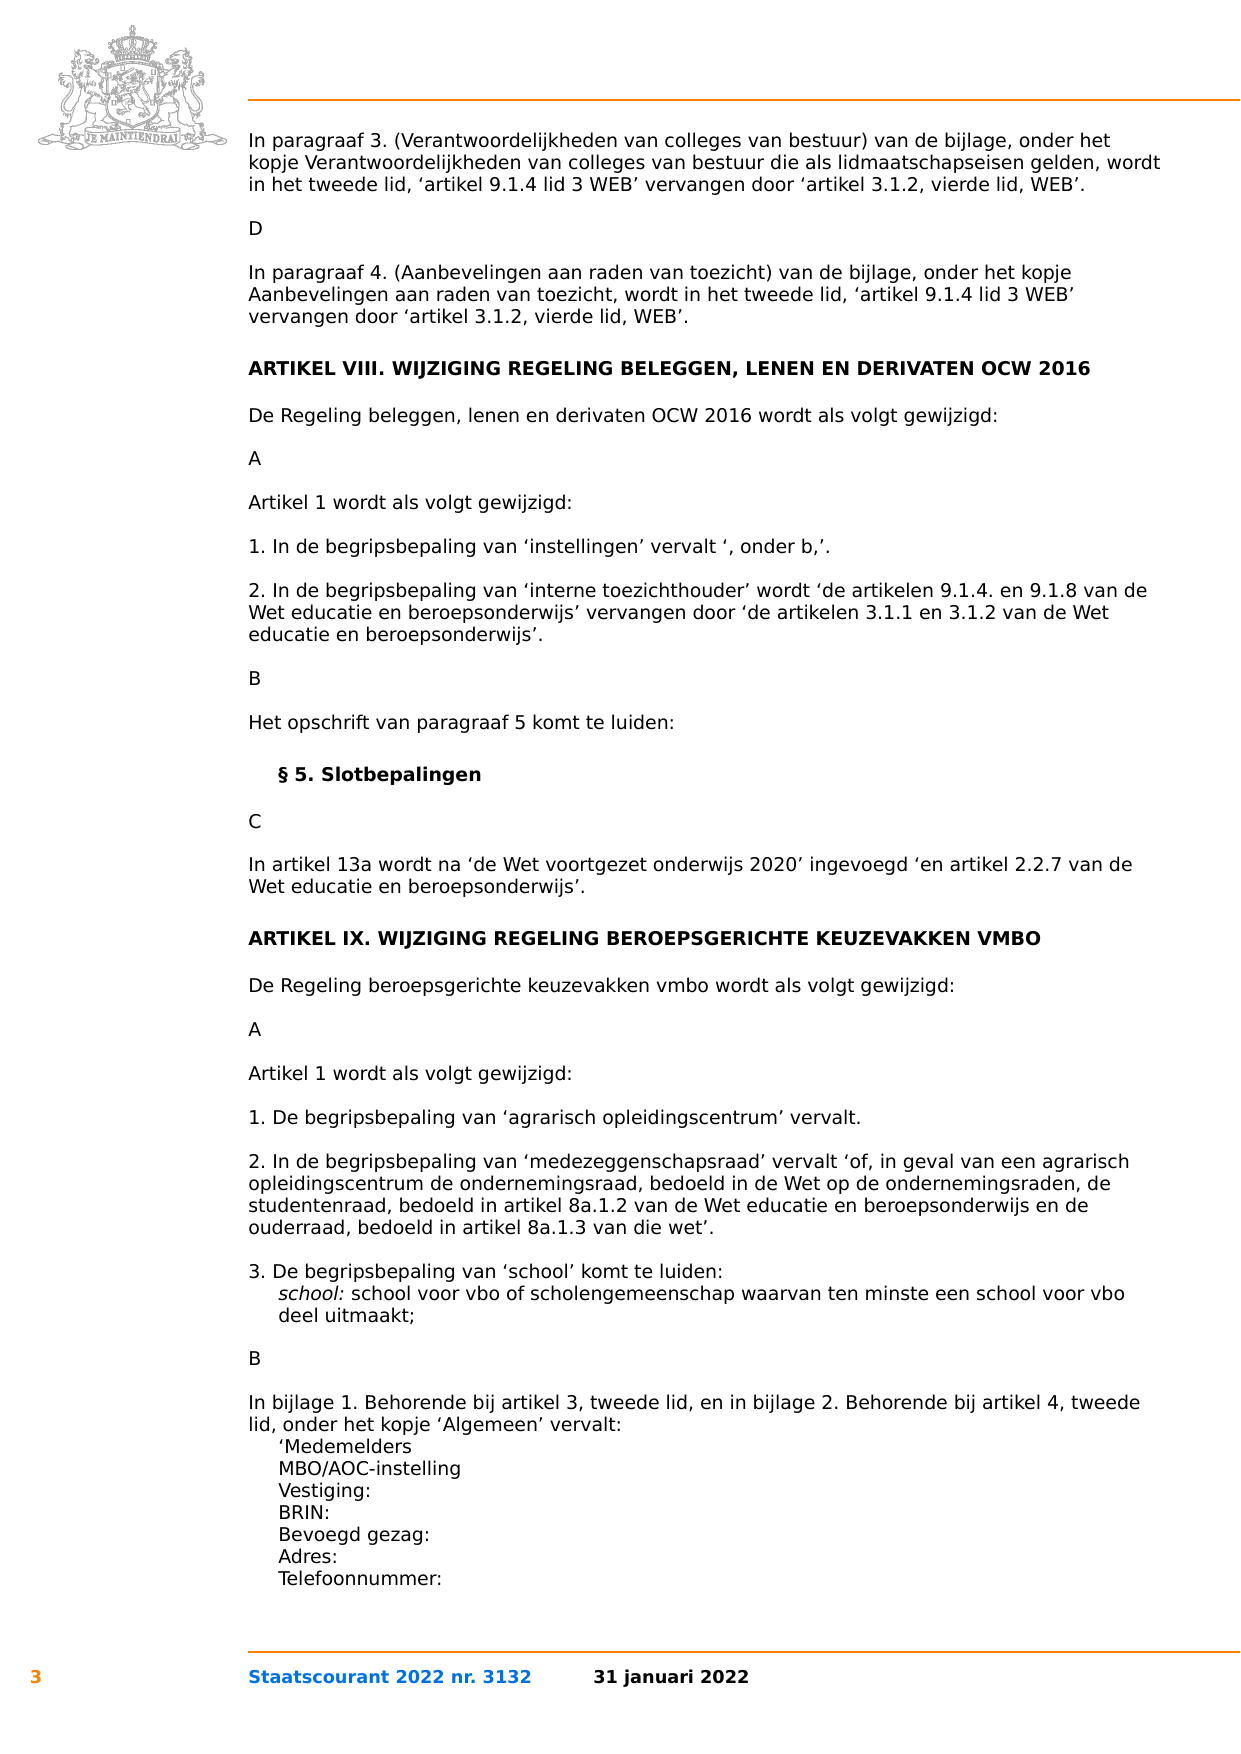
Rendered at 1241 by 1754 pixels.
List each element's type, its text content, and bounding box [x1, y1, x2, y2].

text 2. In de begripsbepaling van ‘medezeggenschapsraad’ vervalt ‘of, in geval van een agrarisch opleidingscentrum de ondernemingsraad, bedoeld in de Wet op de ondernemingsraden, de studentenraad, bedoeld in artikel 8a.1.2 van de Wet educatie en beroepsonderwijs en de ouderraad, bedoeld in artikel 8a.1.3 van die wet’. [248, 1151, 1163, 1239]
subtitle ARTIKEL IX. WIJZIGING REGELING BEROEPSGERICHTE KEUZEVAKKEN VMBO [248, 928, 1163, 950]
subtitle § 5. Slotbepalingen [278, 763, 1163, 786]
text B [248, 1348, 1163, 1370]
text In bijlage 1. Behorende bij artikel 3, tweede lid, en in bijlage 2. Behorende bij artikel 4, tweede lid, onder het kopje ‘Algemeen’ vervalt: [248, 1392, 1163, 1436]
subtitle ARTIKEL VIII. WIJZIGING REGELING BELEGGEN, LENEN EN DERIVATEN OCW 2016 [248, 357, 1163, 379]
text Het opschrift van paragraaf 5 komt te luiden: [248, 712, 1163, 733]
text school: school voor vbo of scholengemeenschap waarvan ten minste een school voor vbo deel uitmaakt; [278, 1282, 1163, 1326]
text Adres: [278, 1546, 1163, 1568]
text A [248, 448, 1163, 470]
text 3. De begripsbepaling van ‘school’ komt te luiden: [248, 1261, 1163, 1282]
text Artikel 1 wordt als volgt gewijzigd: [248, 1063, 1163, 1085]
text ‘Medemelders [278, 1436, 1163, 1458]
text 2. In de begripsbepaling van ‘interne toezichthouder’ wordt ‘de artikelen 9.1.4. en 9.1.8 van de Wet educatie en beroepsonderwijs’ vervangen door ‘de artikelen 3.1.1 en 3.1.2 van de Wet educatie en beroepsonderwijs’. [248, 580, 1163, 646]
text BRIN: [278, 1502, 1163, 1524]
text Artikel 1 wordt als volgt gewijzigd: [248, 492, 1163, 514]
text MBO/AOC-instelling [278, 1458, 1163, 1480]
text Vestiging: [278, 1480, 1163, 1502]
text B [248, 668, 1163, 690]
text De Regeling beleggen, lenen en derivaten OCW 2016 wordt als volgt gewijzigd: [248, 404, 1163, 426]
text In paragraaf 3. (Verantwoordelijkheden van colleges van bestuur) van de bijlage, onder het kopje Verantwoordelijkheden van colleges van bestuur die als lidmaatschapseisen gelden, wordt in het tweede lid, ‘artikel 9.1.4 lid 3 WEB’ vervangen door ‘artikel 3.1.2, vierde lid, WEB’. [248, 130, 1163, 196]
text D [248, 218, 1163, 240]
text In paragraaf 4. (Aanbevelingen aan raden van toezicht) van de bijlage, onder het kopje Aanbevelingen aan raden van toezicht, wordt in het tweede lid, ‘artikel 9.1.4 lid 3 WEB’ vervangen door ‘artikel 3.1.2, vierde lid, WEB’. [248, 262, 1163, 327]
picture [38, 25, 227, 150]
text 1. In de begripsbepaling van ‘instellingen’ vervalt ‘, onder b,’. [248, 536, 1163, 558]
text De Regeling beroepsgerichte keuzevakken vmbo wordt als volgt gewijzigd: [248, 975, 1163, 997]
text In artikel 13a wordt na ‘de Wet voortgezet onderwijs 2020’ ingevoegd ‘en artikel 2.2.7 van de Wet educatie en beroepsonderwijs’. [248, 854, 1163, 898]
text Bevoegd gezag: [278, 1524, 1163, 1546]
text C [248, 811, 1163, 832]
text Telefoonnummer: [278, 1568, 1163, 1590]
text A [248, 1019, 1163, 1041]
text 1. De begripsbepaling van ‘agrarisch opleidingscentrum’ vervalt. [248, 1107, 1163, 1129]
